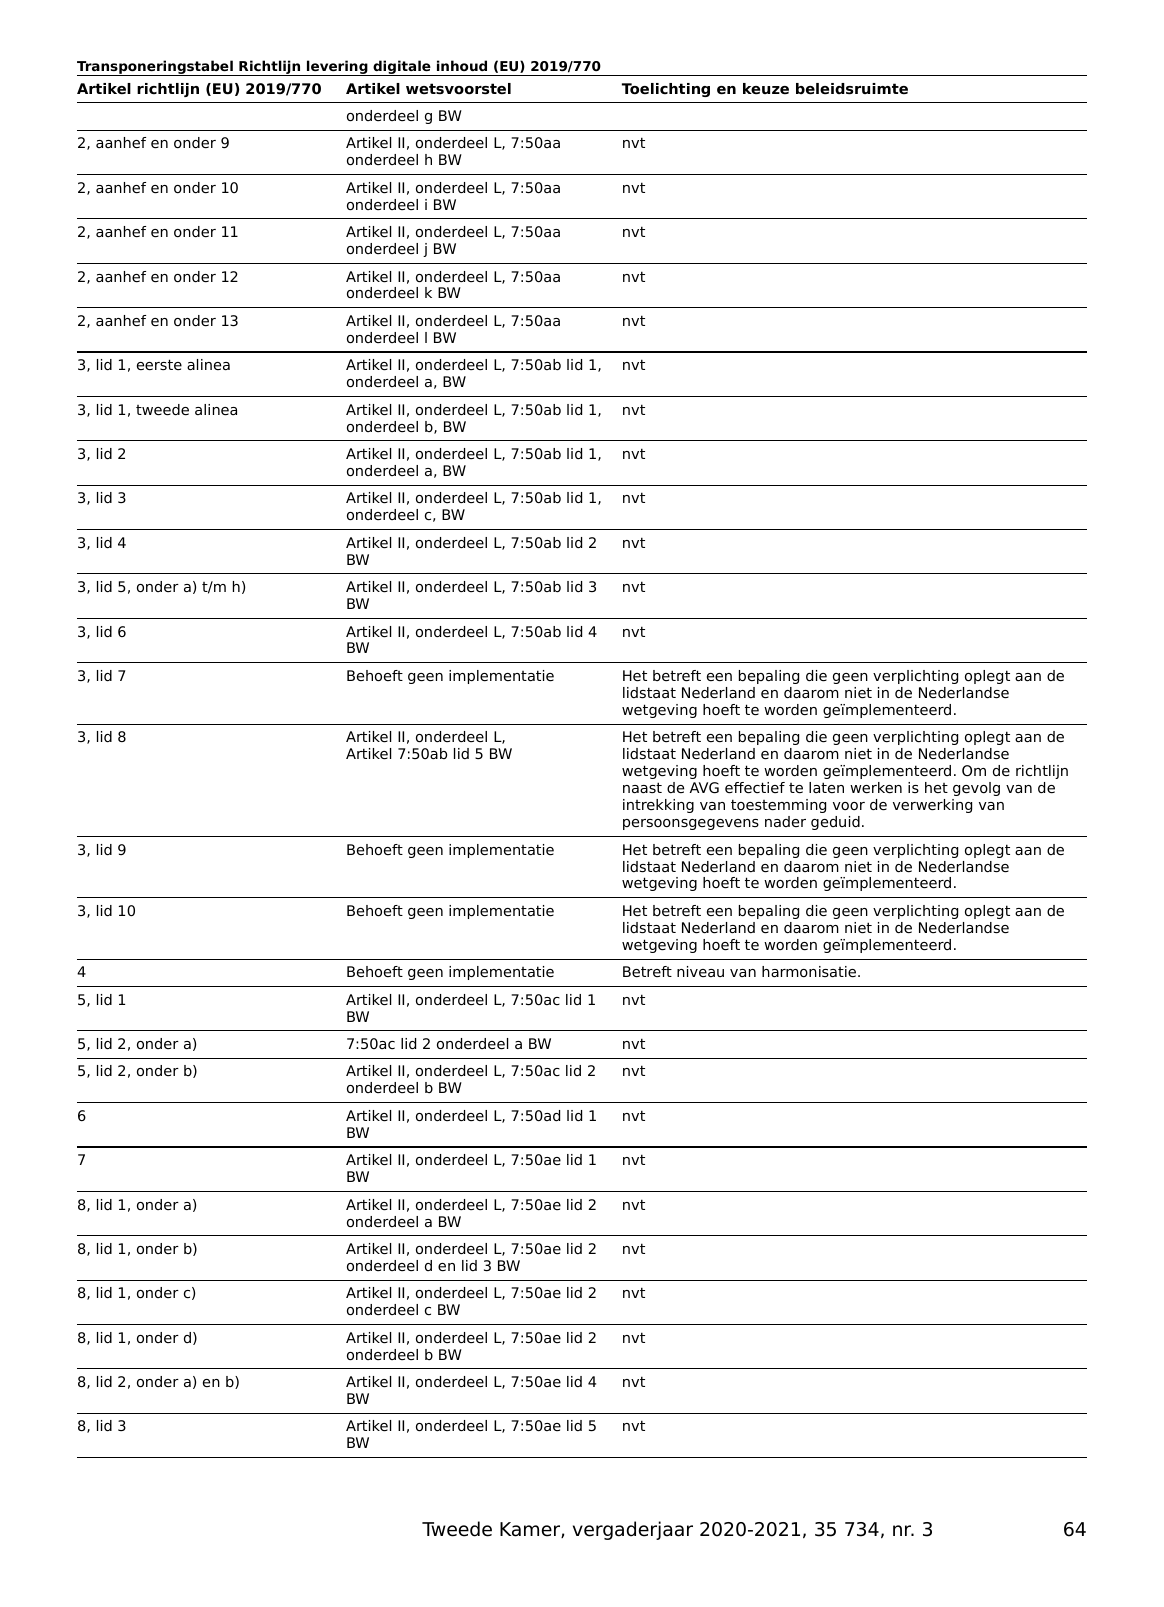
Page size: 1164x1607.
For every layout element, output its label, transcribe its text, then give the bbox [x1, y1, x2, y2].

table_cell Toelichting en keuze beleidsruimte [616, 76, 1087, 102]
table_cell Artikel II, onderdeel L, 7:50ae lid 2 onderdeel d en lid 3 BW [340, 1236, 616, 1279]
table_cell Artikel II, onderdeel L, 7:50aa onderdeel l BW [340, 308, 616, 351]
table_cell Artikel II, onderdeel L, 7:50ab lid 1, onderdeel a, BW [340, 353, 616, 396]
table_cell 7:50ac lid 2 onderdeel a BW [340, 1031, 616, 1058]
table_cell nvt [616, 1325, 1087, 1368]
table_cell Artikel II, onderdeel L, 7:50ac lid 2 onderdeel b BW [340, 1059, 616, 1102]
table_cell 2, aanhef en onder 13 [77, 308, 340, 351]
table_cell Artikel II, onderdeel L, 7:50aa onderdeel h BW [340, 131, 616, 174]
table_cell Het betreft een bepaling die geen verplichting oplegt aan de lidstaat Nederland en daarom niet in de Nederlandse wetgeving hoeft te worden geïmplementeerd. Om de richtlijn naast de AVG effectief te laten werken is het gevolg van de intrekking van toestemming voor de verwerking van persoonsgegevens nader geduid. [616, 725, 1087, 836]
table_cell 3, lid 4 [77, 530, 340, 573]
table_header Transponeringstabel Richtlijn levering digitale inhoud (EU) 2019/770 [77, 59, 1087, 75]
table_cell nvt [616, 1192, 1087, 1235]
table_cell nvt [616, 1103, 1087, 1146]
table_cell Het betreft een bepaling die geen verplichting oplegt aan de lidstaat Nederland en daarom niet in de Nederlandse wetgeving hoeft te worden geïmplementeerd. [616, 898, 1087, 958]
table_cell Behoeft geen implementatie [340, 837, 616, 897]
table_cell 3, lid 1, tweede alinea [77, 397, 340, 440]
table_cell 7 [77, 1148, 340, 1191]
table_cell 8, lid 3 [77, 1414, 340, 1457]
table_cell Behoeft geen implementatie [340, 898, 616, 958]
table_cell 5, lid 2, onder b) [77, 1059, 340, 1102]
table_cell Het betreft een bepaling die geen verplichting oplegt aan de lidstaat Nederland en daarom niet in de Nederlandse wetgeving hoeft te worden geïmplementeerd. [616, 837, 1087, 897]
table_cell 3, lid 8 [77, 725, 340, 836]
table_cell 3, lid 5, onder a) t/m h) [77, 574, 340, 618]
table_cell 5, lid 2, onder a) [77, 1031, 340, 1058]
table_cell nvt [616, 1369, 1087, 1413]
table_cell nvt [616, 574, 1087, 618]
table_cell 2, aanhef en onder 12 [77, 264, 340, 307]
table_cell nvt [616, 1236, 1087, 1279]
table_cell nvt [616, 987, 1087, 1030]
table_cell Artikel II, onderdeel L, 7:50ab lid 2 BW [340, 530, 616, 573]
table_cell 5, lid 1 [77, 987, 340, 1030]
table_cell Het betreft een bepaling die geen verplichting oplegt aan de lidstaat Nederland en daarom niet in de Nederlandse wetgeving hoeft te worden geïmplementeerd. [616, 663, 1087, 723]
table_cell nvt [616, 1414, 1087, 1457]
table_cell 3, lid 10 [77, 898, 340, 958]
table_cell 2, aanhef en onder 9 [77, 131, 340, 174]
table_cell 2, aanhef en onder 10 [77, 175, 340, 218]
table_cell Artikel richtlijn (EU) 2019/770 [77, 76, 340, 102]
table_cell nvt [616, 175, 1087, 218]
table_cell Artikel II, onderdeel L, 7:50ae lid 1 BW [340, 1148, 616, 1191]
table_cell Artikel II, onderdeel L, Artikel 7:50ab lid 5 BW [340, 725, 616, 836]
table_cell [616, 103, 1087, 129]
table_cell nvt [616, 530, 1087, 573]
table_cell Artikel II, onderdeel L, 7:50ab lid 1, onderdeel c, BW [340, 486, 616, 529]
table_cell 3, lid 7 [77, 663, 340, 723]
table_cell nvt [616, 353, 1087, 396]
table_cell 2, aanhef en onder 11 [77, 219, 340, 263]
table_cell Artikel II, onderdeel L, 7:50ab lid 3 BW [340, 574, 616, 618]
table_cell nvt [616, 441, 1087, 484]
table_cell 8, lid 2, onder a) en b) [77, 1369, 340, 1413]
table_cell 3, lid 9 [77, 837, 340, 897]
table_cell Artikel II, onderdeel L, 7:50ab lid 1, onderdeel b, BW [340, 397, 616, 440]
table_cell 6 [77, 1103, 340, 1146]
table_cell Artikel II, onderdeel L, 7:50ae lid 5 BW [340, 1414, 616, 1457]
table_cell Artikel II, onderdeel L, 7:50ab lid 4 BW [340, 619, 616, 662]
table_cell Betreft niveau van harmonisatie. [616, 960, 1087, 986]
table_cell nvt [616, 619, 1087, 662]
table_cell 3, lid 6 [77, 619, 340, 662]
table_cell Artikel II, onderdeel L, 7:50ae lid 2 onderdeel c BW [340, 1281, 616, 1324]
table_cell Artikel wetsvoorstel [340, 76, 616, 102]
table_cell nvt [616, 264, 1087, 307]
table_cell Behoeft geen implementatie [340, 960, 616, 986]
table_cell 3, lid 3 [77, 486, 340, 529]
table_cell Artikel II, onderdeel L, 7:50ae lid 2 onderdeel a BW [340, 1192, 616, 1235]
table_cell [77, 103, 340, 129]
table_cell Artikel II, onderdeel L, 7:50aa onderdeel k BW [340, 264, 616, 307]
table_cell nvt [616, 308, 1087, 351]
table_cell 8, lid 1, onder d) [77, 1325, 340, 1368]
table_cell nvt [616, 1059, 1087, 1102]
table_cell nvt [616, 1281, 1087, 1324]
table_cell Artikel II, onderdeel L, 7:50ab lid 1, onderdeel a, BW [340, 441, 616, 484]
table_cell nvt [616, 1148, 1087, 1191]
table_cell Artikel II, onderdeel L, 7:50ae lid 2 onderdeel b BW [340, 1325, 616, 1368]
table_cell nvt [616, 397, 1087, 440]
table_cell nvt [616, 486, 1087, 529]
table_cell 3, lid 2 [77, 441, 340, 484]
table_cell nvt [616, 1031, 1087, 1058]
table_cell onderdeel g BW [340, 103, 616, 129]
table_cell Artikel II, onderdeel L, 7:50aa onderdeel i BW [340, 175, 616, 218]
table_cell Artikel II, onderdeel L, 7:50ad lid 1 BW [340, 1103, 616, 1146]
table_cell 3, lid 1, eerste alinea [77, 353, 340, 396]
table_cell nvt [616, 219, 1087, 263]
table_cell nvt [616, 131, 1087, 174]
table_cell Artikel II, onderdeel L, 7:50aa onderdeel j BW [340, 219, 616, 263]
table_cell 8, lid 1, onder b) [77, 1236, 340, 1279]
table_cell Artikel II, onderdeel L, 7:50ac lid 1 BW [340, 987, 616, 1030]
table_cell Artikel II, onderdeel L, 7:50ae lid 4 BW [340, 1369, 616, 1413]
table_cell 4 [77, 960, 340, 986]
table_cell Behoeft geen implementatie [340, 663, 616, 723]
table_cell 8, lid 1, onder c) [77, 1281, 340, 1324]
table_cell 8, lid 1, onder a) [77, 1192, 340, 1235]
